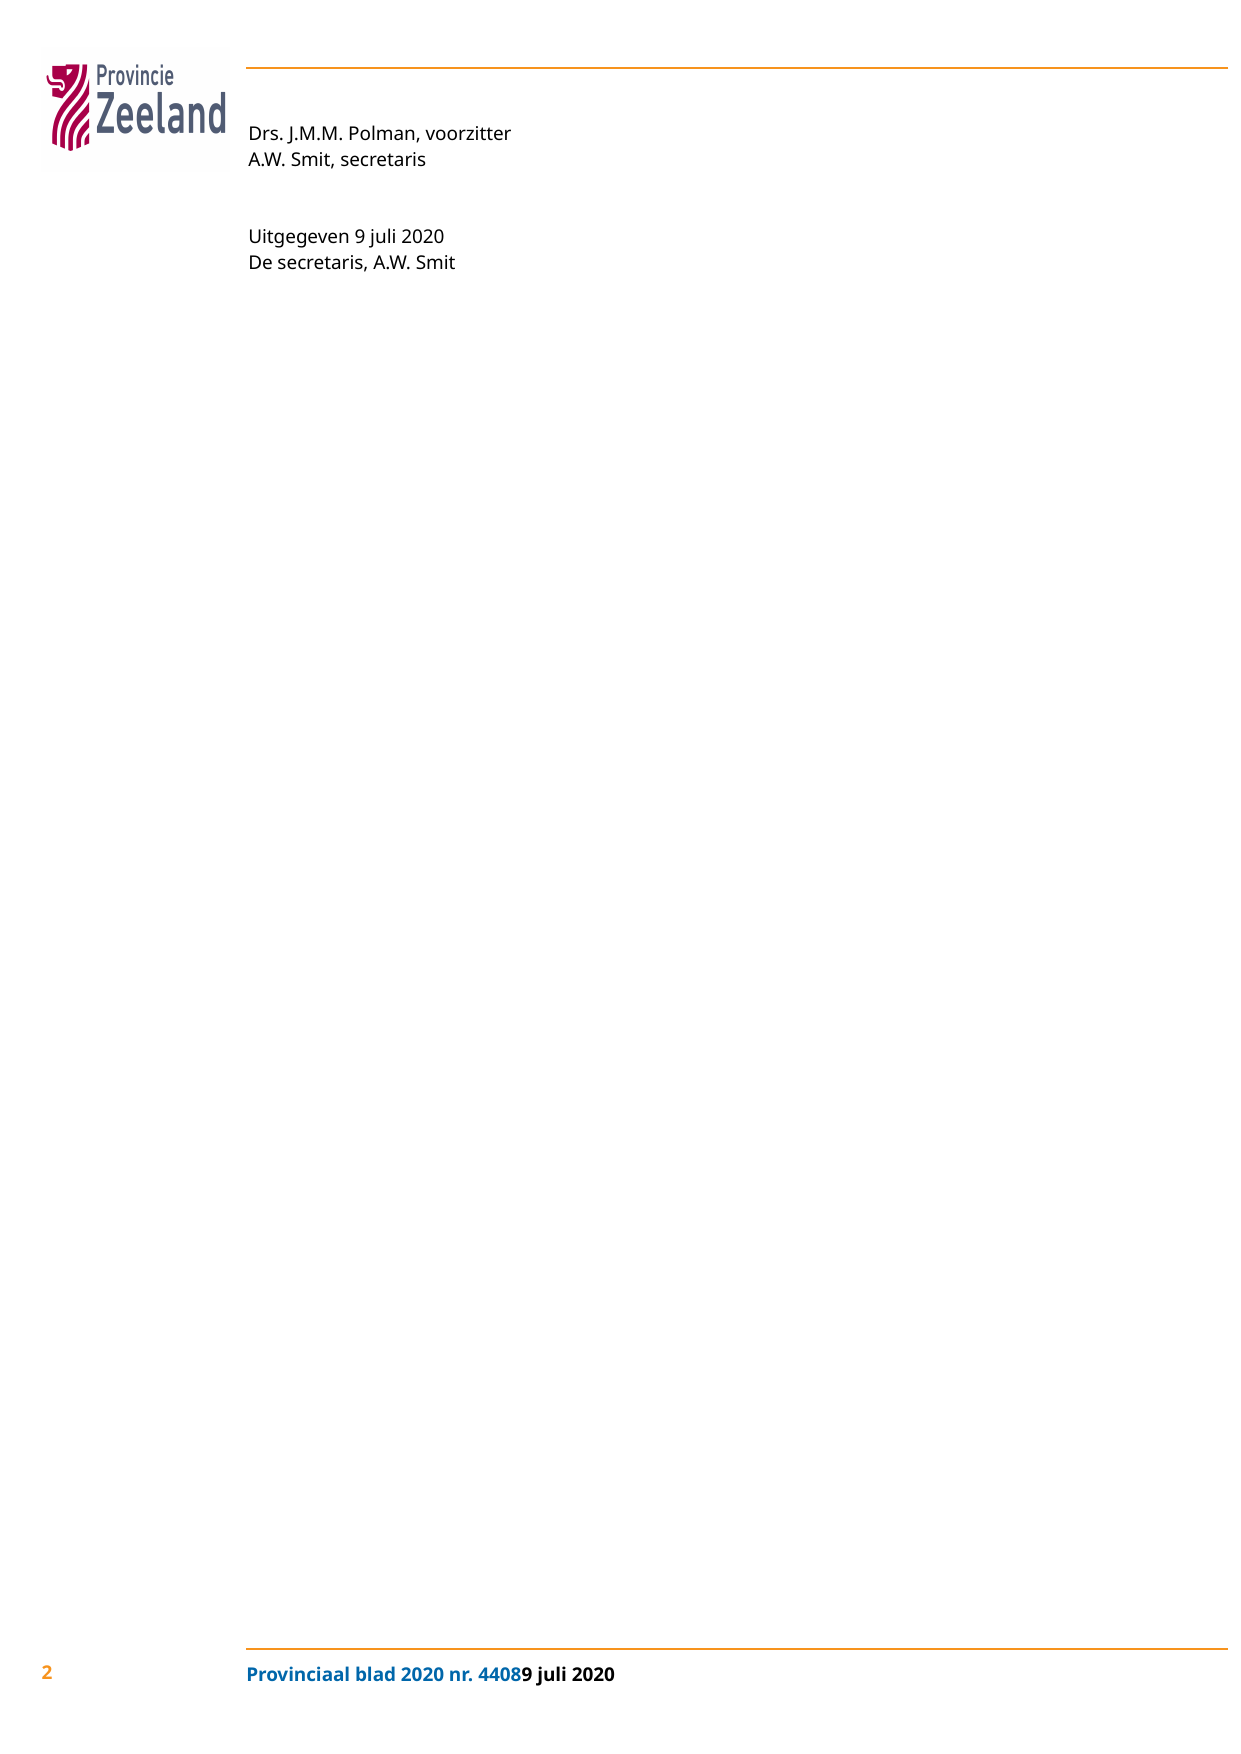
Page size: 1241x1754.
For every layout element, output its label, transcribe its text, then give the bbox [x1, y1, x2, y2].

text Uitgegeven 9 juli 2020 [248, 223, 1152, 249]
text A.W. Smit, secretaris [248, 146, 1152, 172]
text De secretaris, A.W. Smit [248, 249, 1152, 275]
text Drs. J.M.M. Polman, voorzitter [248, 121, 1152, 146]
picture [41, 47, 231, 172]
